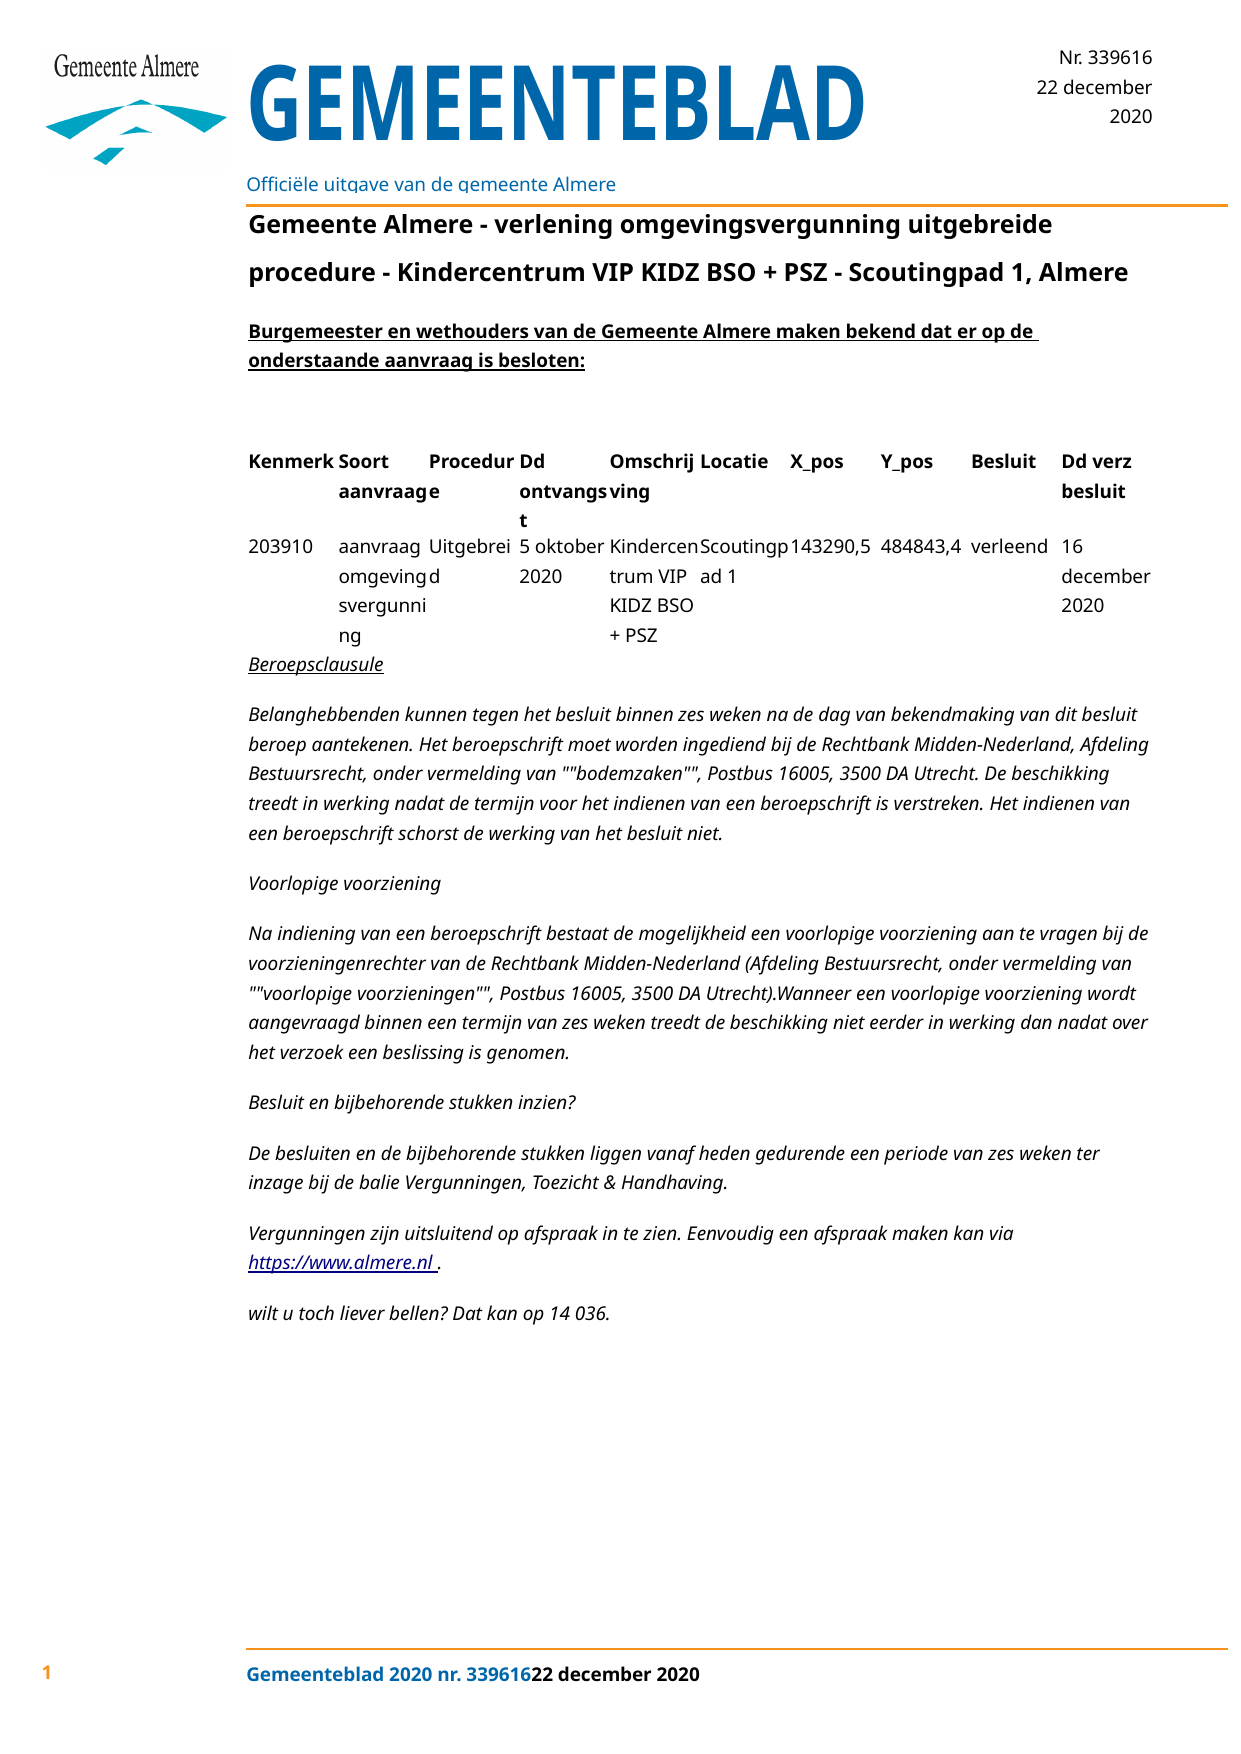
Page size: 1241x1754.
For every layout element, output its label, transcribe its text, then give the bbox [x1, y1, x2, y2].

table_cell Uitgebreid [429, 533, 519, 648]
picture [41, 47, 231, 172]
table_header Omschrijving [609, 449, 700, 533]
table_cell 143290,5 [790, 533, 881, 648]
table_header Besluit [971, 449, 1061, 533]
table_cell 5 oktober 2020 [519, 533, 609, 648]
text De besluiten en de bijbehorende stukken liggen vanaf heden gedurende een periode van zes weken ter inzage bij de balie Vergunningen, Toezicht & Handhaving. [248, 1140, 1152, 1195]
table_header Procedure [429, 449, 519, 533]
text Besluit en bijbehorende stukken inzien? [248, 1089, 1152, 1115]
table_cell 16 december 2020 [1061, 533, 1152, 648]
table_cell aanvraag omgevingsvergunning [338, 533, 429, 648]
table_header Y_pos [881, 449, 971, 533]
text Belanghebbenden kunnen tegen het besluit binnen zes weken na de dag van bekendmaking van dit besluit beroep aantekenen. Het beroepschrift moet worden ingediend bij de Rechtbank Midden-Nederland, Afdeling Bestuursrecht, onder vermelding van ""bodemzaken"", Postbus 16005, 3500 DA Utrecht. De beschikking treedt in werking nadat de termijn voor het indienen van een beroepschrift is verstreken. Het indienen van een beroepschrift schorst de werking van het besluit niet. [248, 701, 1152, 846]
table_header X_pos [790, 449, 881, 533]
text Beroepsclausule [248, 651, 1152, 677]
table_cell verleend [971, 533, 1061, 648]
table_cell Scoutingpad 1 [700, 533, 790, 648]
table_header Dd ontvangst [519, 449, 609, 533]
text Voorlopige voorziening [248, 870, 1152, 896]
table_header Kenmerk [248, 449, 338, 533]
text Burgemeester en wethouders van de Gemeente Almere maken bekend dat er op de onderstaande aanvraag is besloten: [248, 318, 1152, 373]
table_header Dd verz besluit [1061, 449, 1152, 533]
table_cell Kindercentrum VIP KIDZ BSO + PSZ [609, 533, 700, 648]
text Na indiening van een beroepschrift bestaat de mogelijkheid een voorlopige voorziening aan te vragen bij de voorzieningenrechter van de Rechtbank Midden-Nederland (Afdeling Bestuursrecht, onder vermelding van ""voorlopige voorzieningen"", Postbus 16005, 3500 DA Utrecht).Wanneer een voorlopige voorziening wordt aangevraagd binnen een termijn van zes weken treedt de beschikking niet eerder in werking dan nadat over het verzoek een beslissing is genomen. [248, 921, 1152, 1065]
text Vergunningen zijn uitsluitend op afspraak in te zien. Eenvoudig een afspraak maken kan via https://www.almere.nl . [248, 1220, 1152, 1275]
table_cell 484843,4 [881, 533, 971, 648]
table_header Soort aanvraag [338, 449, 429, 533]
text Gemeente Almere - verlening omgevingsvergunning uitgebreide procedure - Kindercentrum VIP KIDZ BSO + PSZ - Scoutingpad 1, Almere [248, 207, 1152, 288]
table_header Locatie [700, 449, 790, 533]
table_cell 203910 [248, 533, 338, 648]
text wilt u toch liever bellen? Dat kan op 14 036. [248, 1300, 1152, 1326]
